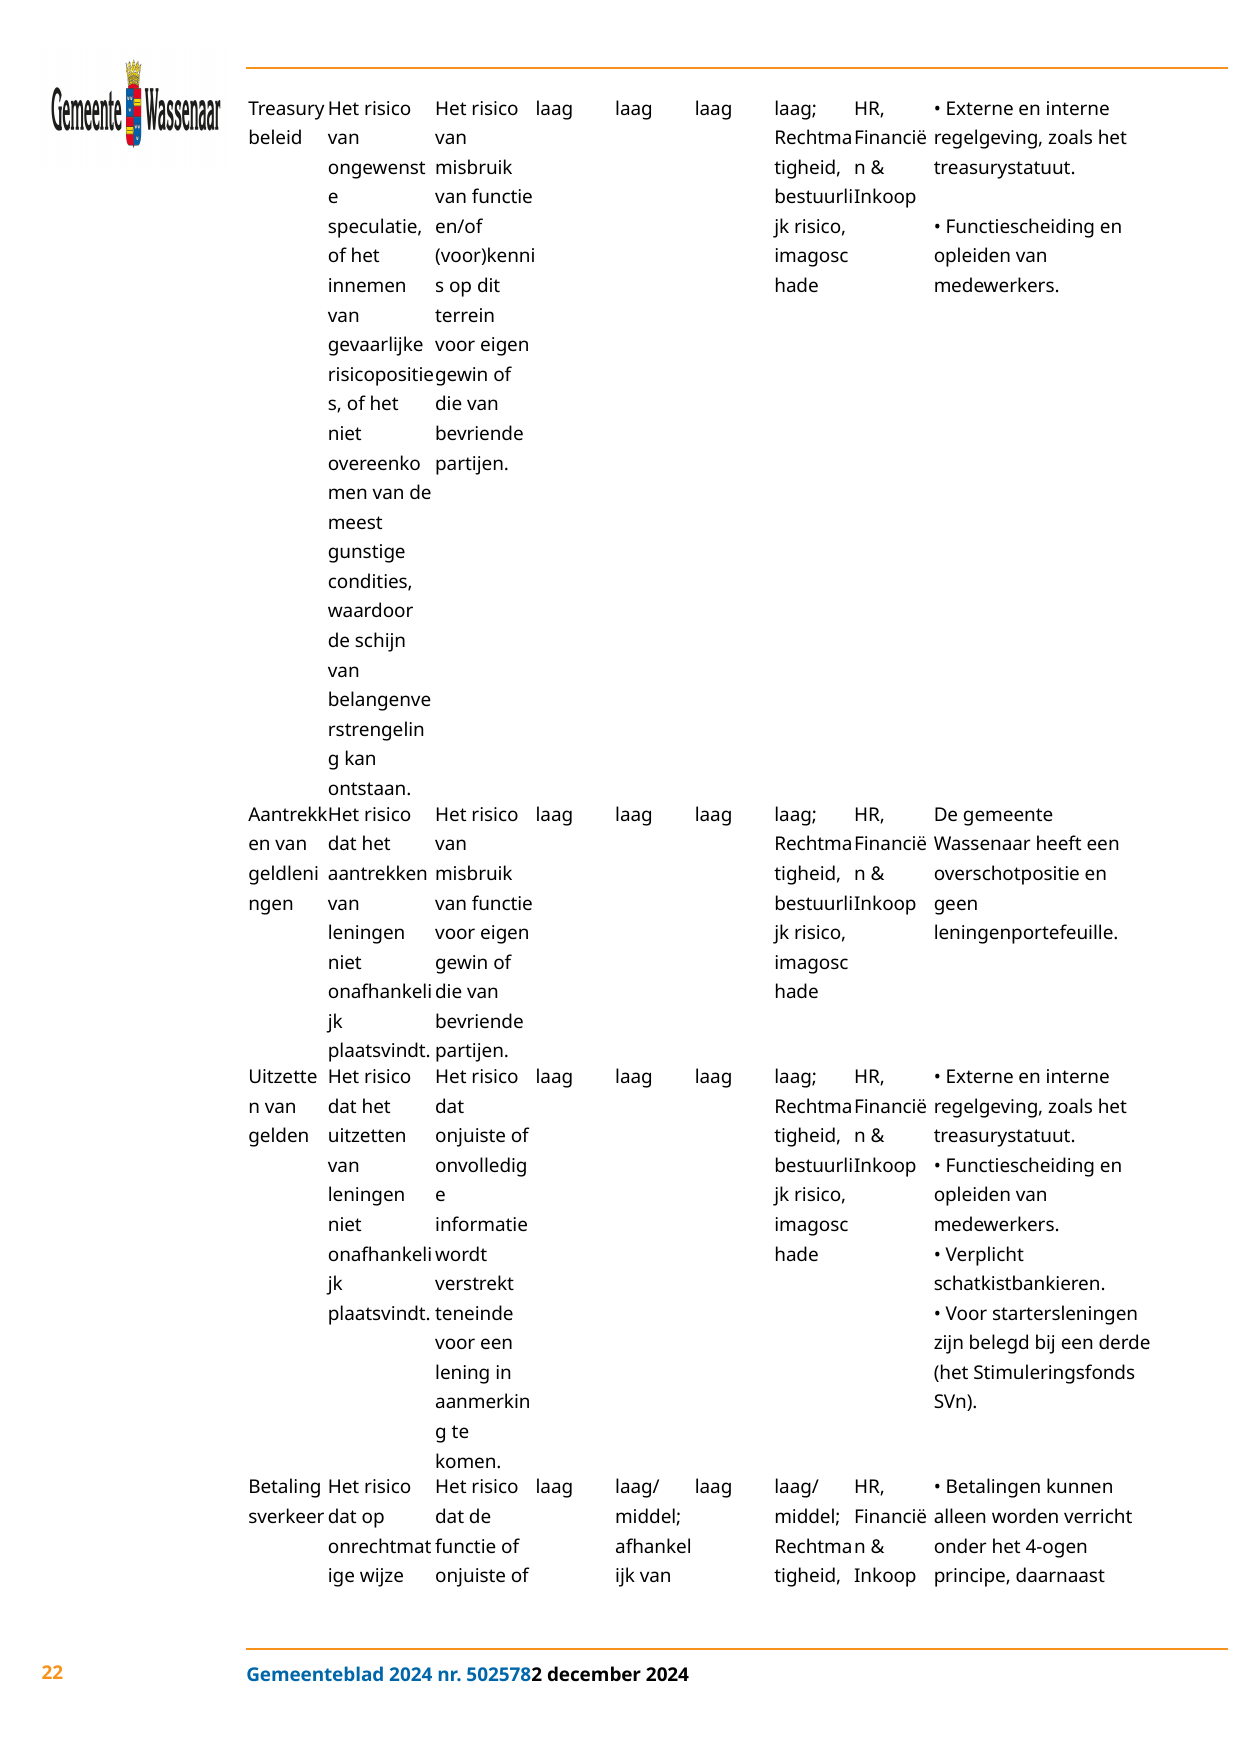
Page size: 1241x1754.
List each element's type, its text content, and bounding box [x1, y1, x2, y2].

table_cell Het risico dat het aantrekken van leningen niet onafhankelijk plaatsvindt. [328, 801, 435, 1063]
table_cell laag/middel; Rechtmatigheid, [774, 1474, 854, 1588]
table_cell laag/middel; afhankelijk van [615, 1474, 694, 1588]
table_cell laag; Rechtmatigheid, bestuurlijk risico, imagoschade [774, 801, 854, 1063]
table_cell Het risico dat onjuiste of onvolledige informatie wordt verstrekt teneinde voor een lening in aanmerking te komen. [435, 1063, 535, 1474]
table_cell laag [695, 1474, 774, 1588]
table_cell laag [695, 1063, 774, 1474]
table_cell Betalingsverkeer [248, 1474, 328, 1588]
table_cell HR, Financiën & Inkoop [854, 1474, 933, 1588]
table_cell laag [695, 95, 774, 801]
table_cell laag [535, 1474, 615, 1588]
table_cell laag [535, 801, 615, 1063]
table_cell Het risico dat op onrechtmatige wijze [328, 1474, 435, 1588]
table_cell laag; Rechtmatigheid, bestuurlijk risico, imagoschade [774, 95, 854, 801]
table_cell laag; Rechtmatigheid, bestuurlijk risico, imagoschade [774, 1063, 854, 1474]
table_cell Het risico van misbruik van functie voor eigen gewin of die van bevriende partijen. [435, 801, 535, 1063]
table_cell Het risico dat het uitzetten van leningen niet onafhankelijk plaatsvindt. [328, 1063, 435, 1474]
table_cell laag [535, 1063, 615, 1474]
table_cell • Betalingen kunnen alleen worden verricht onder het 4-ogen principe, daarnaast [934, 1474, 1152, 1588]
table_cell De gemeente Wassenaar heeft een overschotpositie en geen leningenportefeuille. [934, 801, 1152, 1063]
table_cell Uitzetten van gelden [248, 1063, 328, 1474]
table_cell Het risico van misbruik van functie en/of (voor)kennis op dit terrein voor eigen gewin of die van bevriende partijen. [435, 95, 535, 801]
table_cell Het risico dat de functie of onjuiste of [435, 1474, 535, 1588]
table_cell HR, Financiën & Inkoop [854, 801, 933, 1063]
table_cell laag [615, 1063, 694, 1474]
table_cell HR, Financiën & Inkoop [854, 1063, 933, 1474]
table_cell • Externe en interne regelgeving, zoals het treasurystatuut. • Functiescheiding en opleiden van medewerkers. [934, 95, 1152, 801]
table_cell laag [535, 95, 615, 801]
table_cell Treasurybeleid [248, 95, 328, 801]
table_cell Aantrekken van geldleningen [248, 801, 328, 1063]
table_cell laag [615, 801, 694, 1063]
picture [41, 47, 231, 172]
table_cell laag [695, 801, 774, 1063]
table_cell Het risico van ongewenste speculatie, of het innemen van gevaarlijke risicoposities, of het niet overeenkomen van de meest gunstige condities, waardoor de schijn van belangenverstrengeling kan ontstaan. [328, 95, 435, 801]
table_cell HR, Financiën & Inkoop [854, 95, 933, 801]
table_cell laag [615, 95, 694, 801]
table_cell • Externe en interne regelgeving, zoals het treasurystatuut. • Functiescheiding en opleiden van medewerkers. • Verplicht schatkistbankieren. • Voor startersleningen zijn belegd bij een derde (het Stimuleringsfonds SVn). [934, 1063, 1152, 1474]
